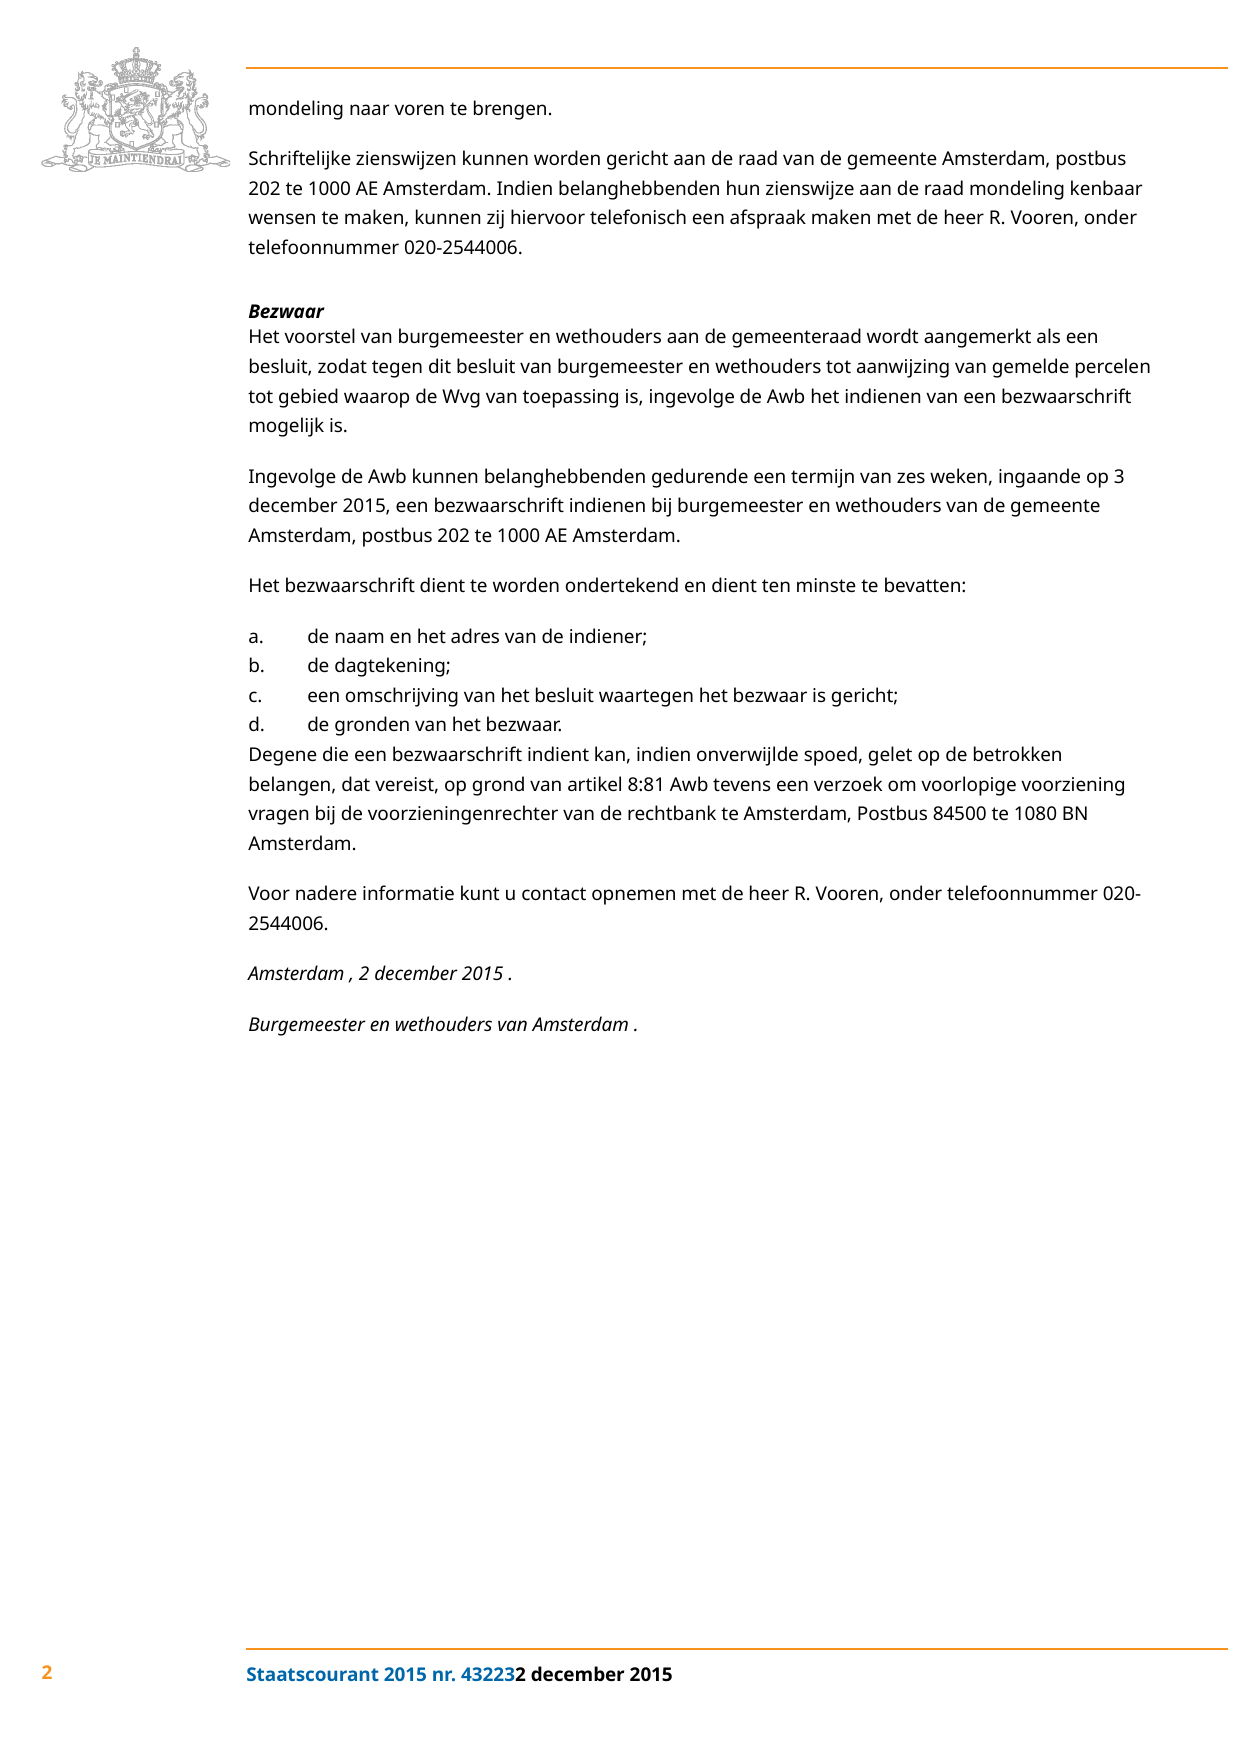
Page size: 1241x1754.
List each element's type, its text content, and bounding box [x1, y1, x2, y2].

list de naam en het adres van de indiener; [248, 623, 1152, 648]
text Bezwaar [248, 298, 1152, 324]
text Het bezwaarschrift dient te worden ondertekend en dient ten minste te bevatten: [248, 572, 1152, 598]
list een omschrijving van het besluit waartegen het bezwaar is gericht; [248, 682, 1152, 708]
text mondeling naar voren te brengen. [248, 95, 1152, 121]
text Voor nadere informatie kunt u contact opnemen met de heer R. Vooren, onder telefoonnummer 020-2544006. [248, 880, 1152, 936]
picture [41, 47, 231, 172]
text Ingevolge de Awb kunnen belanghebbenden gedurende een termijn van zes weken, ingaande op 3 december 2015, een bezwaarschrift indienen bij burgemeester en wethouders van de gemeente Amsterdam, postbus 202 te 1000 AE Amsterdam. [248, 463, 1152, 548]
text Amsterdam , 2 december 2015 . [248, 960, 1152, 986]
text Burgemeester en wethouders van Amsterdam . [248, 1011, 1152, 1036]
list de gronden van het bezwaar. [248, 712, 1152, 737]
text Schriftelijke zienswijzen kunnen worden gericht aan de raad van de gemeente Amsterdam, postbus 202 te 1000 AE Amsterdam. Indien belanghebbenden hun zienswijze aan de raad mondeling kenbaar wensen te maken, kunnen zij hiervoor telefonisch een afspraak maken met de heer R. Vooren, onder telefoonnummer 020-2544006. [248, 145, 1152, 260]
text Het voorstel van burgemeester en wethouders aan de gemeenteraad wordt aangemerkt als een besluit, zodat tegen dit besluit van burgemeester en wethouders tot aanwijzing van gemelde percelen tot gebied waarop de Wvg van toepassing is, ingevolge de Awb het indienen van een bezwaarschrift mogelijk is. [248, 324, 1152, 438]
text Degene die een bezwaarschrift indient kan, indien onverwijlde spoed, gelet op de betrokken belangen, dat vereist, op grond van artikel 8:81 Awb tevens een verzoek om voorlopige voorziening vragen bij de voorzieningenrechter van de rechtbank te Amsterdam, Postbus 84500 te 1080 BN Amsterdam. [248, 741, 1152, 856]
list de dagtekening; [248, 652, 1152, 678]
